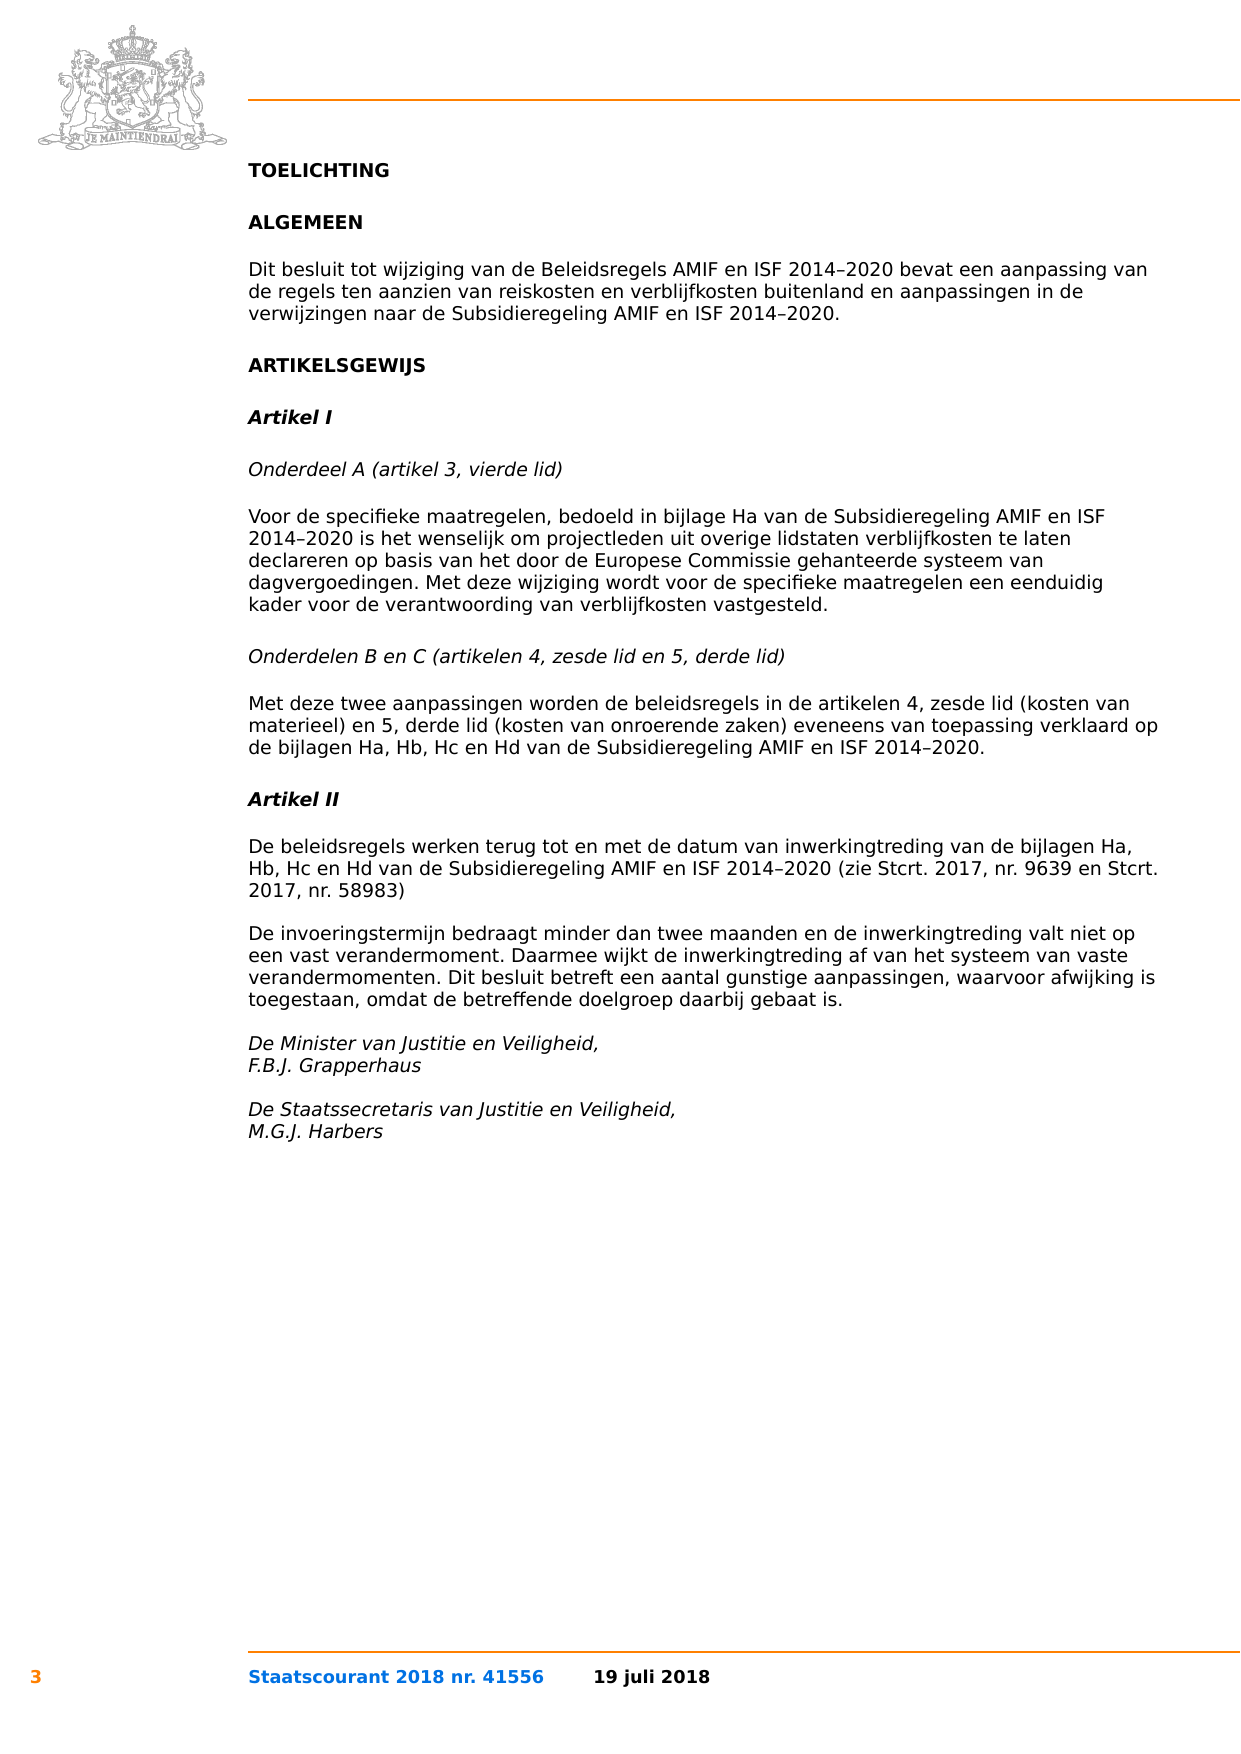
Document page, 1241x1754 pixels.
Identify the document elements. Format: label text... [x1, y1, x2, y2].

subtitle Onderdeel A (artikel 3, vierde lid) [248, 459, 1163, 481]
text De beleidsregels werken terug tot en met de datum van inwerkingtreding van de bijlagen Ha, Hb, Hc en Hd van de Subsidieregeling AMIF en ISF 2014–2020 (zie Stcrt. 2017, nr. 9639 en Stcrt. 2017, nr. 58983) [248, 836, 1163, 901]
text De Staatssecretaris van Justitie en Veiligheid, M.G.J. Harbers [248, 1099, 1163, 1143]
subtitle Onderdelen B en C (artikelen 4, zesde lid en 5, derde lid) [248, 646, 1163, 668]
subtitle ALGEMEEN [248, 212, 1163, 234]
subtitle Artikel I [248, 407, 1163, 429]
text Dit besluit tot wijziging van de Beleidsregels AMIF en ISF 2014–2020 bevat een aanpassing van de regels ten aanzien van reiskosten en verblijfkosten buitenland en aanpassingen in de verwijzingen naar de Subsidieregeling AMIF en ISF 2014–2020. [248, 259, 1163, 325]
subtitle TOELICHTING [248, 160, 1163, 182]
subtitle Artikel II [248, 788, 1163, 811]
picture [38, 25, 227, 150]
text Met deze twee aanpassingen worden de beleidsregels in de artikelen 4, zesde lid (kosten van materieel) en 5, derde lid (kosten van onroerende zaken) eveneens van toepassing verklaard op de bijlagen Ha, Hb, Hc en Hd van de Subsidieregeling AMIF en ISF 2014–2020. [248, 693, 1163, 758]
text Voor de specifieke maatregelen, bedoeld in bijlage Ha van de Subsidieregeling AMIF en ISF 2014–2020 is het wenselijk om projectleden uit overige lidstaten verblijfkosten te laten declareren op basis van het door de Europese Commissie gehanteerde systeem van dagvergoedingen. Met deze wijziging wordt voor de specifieke maatregelen een eenduidig kader voor de verantwoording van verblijfkosten vastgesteld. [248, 506, 1163, 616]
text De Minister van Justitie en Veiligheid, F.B.J. Grapperhaus [248, 1033, 1163, 1077]
text De invoeringstermijn bedraagt minder dan twee maanden en de inwerkingtreding valt niet op een vast verandermoment. Daarmee wijkt de inwerkingtreding af van het systeem van vaste verandermomenten. Dit besluit betreft een aantal gunstige aanpassingen, waarvoor afwijking is toegestaan, omdat de betreffende doelgroep daarbij gebaat is. [248, 923, 1163, 1011]
subtitle ARTIKELSGEWIJS [248, 355, 1163, 377]
